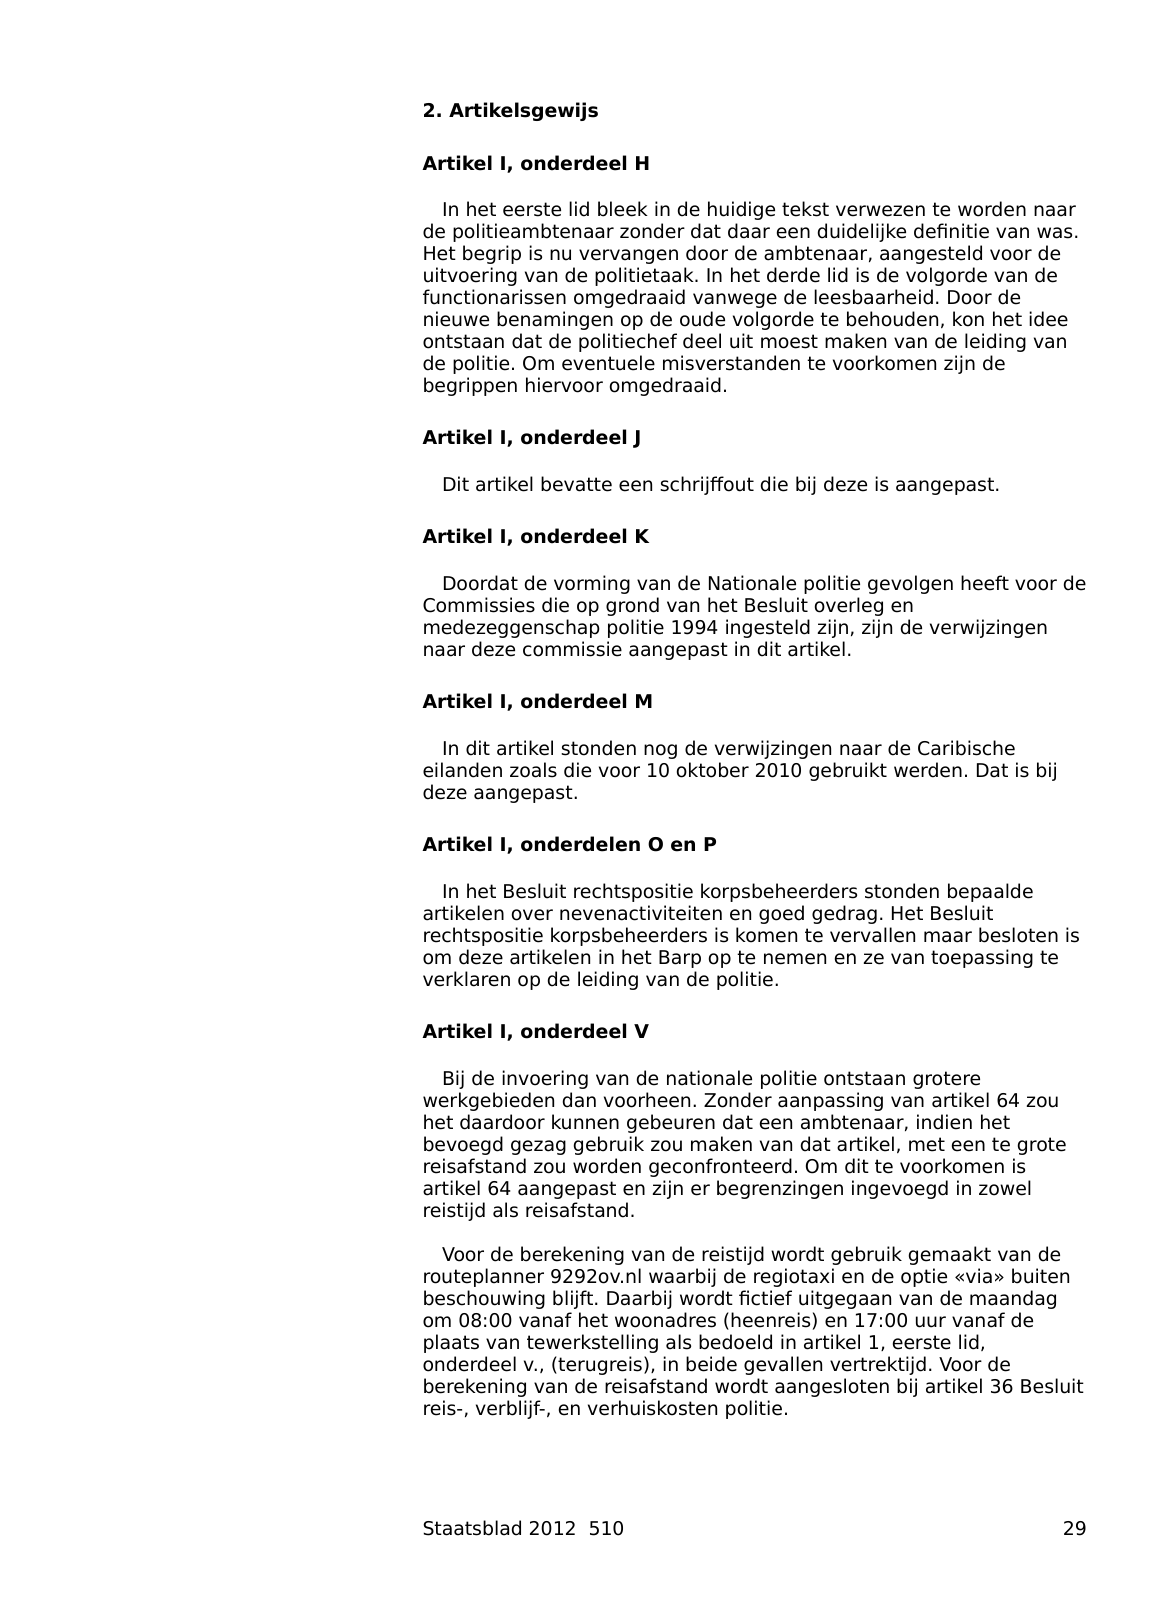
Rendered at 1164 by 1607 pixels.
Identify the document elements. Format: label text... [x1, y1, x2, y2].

text In dit artikel stonden nog de verwijzingen naar de Caribische eilanden zoals die voor 10 oktober 2010 gebruikt werden. Dat is bij deze aangepast. [422, 738, 1087, 804]
subtitle Artikel I, onderdeel J [422, 427, 1087, 449]
text Bij de invoering van de nationale politie ontstaan grotere werkgebieden dan voorheen. Zonder aanpassing van artikel 64 zou het daardoor kunnen gebeuren dat een ambtenaar, indien het bevoegd gezag gebruik zou maken van dat artikel, met een te grote reisafstand zou worden geconfronteerd. Om dit te voorkomen is artikel 64 aangepast en zijn er begrenzingen ingevoegd in zowel reistijd als reisafstand. [422, 1068, 1087, 1222]
text In het Besluit rechtspositie korpsbeheerders stonden bepaalde artikelen over nevenactiviteiten en goed gedrag. Het Besluit rechtspositie korpsbeheerders is komen te vervallen maar besloten is om deze artikelen in het Barp op te nemen en ze van toepassing te verklaren op de leiding van de politie. [422, 881, 1087, 991]
subtitle Artikel I, onderdeel K [422, 526, 1087, 548]
subtitle Artikel I, onderdeel M [422, 691, 1087, 713]
text Doordat de vorming van de Nationale politie gevolgen heeft voor de Commissies die op grond van het Besluit overleg en medezeggenschap politie 1994 ingesteld zijn, zijn de verwijzingen naar deze commissie aangepast in dit artikel. [422, 573, 1087, 661]
text Dit artikel bevatte een schrijffout die bij deze is aangepast. [422, 474, 1087, 496]
text In het eerste lid bleek in de huidige tekst verwezen te worden naar de politieambtenaar zonder dat daar een duidelijke definitie van was. Het begrip is nu vervangen door de ambtenaar, aangesteld voor de uitvoering van de politietaak. In het derde lid is de volgorde van de functionarissen omgedraaid vanwege de leesbaarheid. Door de nieuwe benamingen op de oude volgorde te behouden, kon het idee ontstaan dat de politiechef deel uit moest maken van de leiding van de politie. Om eventuele misverstanden te voorkomen zijn de begrippen hiervoor omgedraaid. [422, 199, 1087, 397]
text Voor de berekening van de reistijd wordt gebruik gemaakt van de routeplanner 9292ov.nl waarbij de regiotaxi en de optie «via» buiten beschouwing blijft. Daarbij wordt fictief uitgegaan van de maandag om 08:00 vanaf het woonadres (heenreis) en 17:00 uur vanaf de plaats van tewerkstelling als bedoeld in artikel 1, eerste lid, onderdeel v., (terugreis), in beide gevallen vertrektijd. Voor de berekening van de reisafstand wordt aangesloten bij artikel 36 Besluit reis-, verblijf-, en verhuiskosten politie. [422, 1244, 1087, 1420]
subtitle Artikel I, onderdeel H [422, 152, 1087, 174]
subtitle Artikel I, onderdelen O en P [422, 834, 1087, 856]
subtitle 2. Artikelsgewijs [422, 100, 1087, 122]
subtitle Artikel I, onderdeel V [422, 1021, 1087, 1043]
